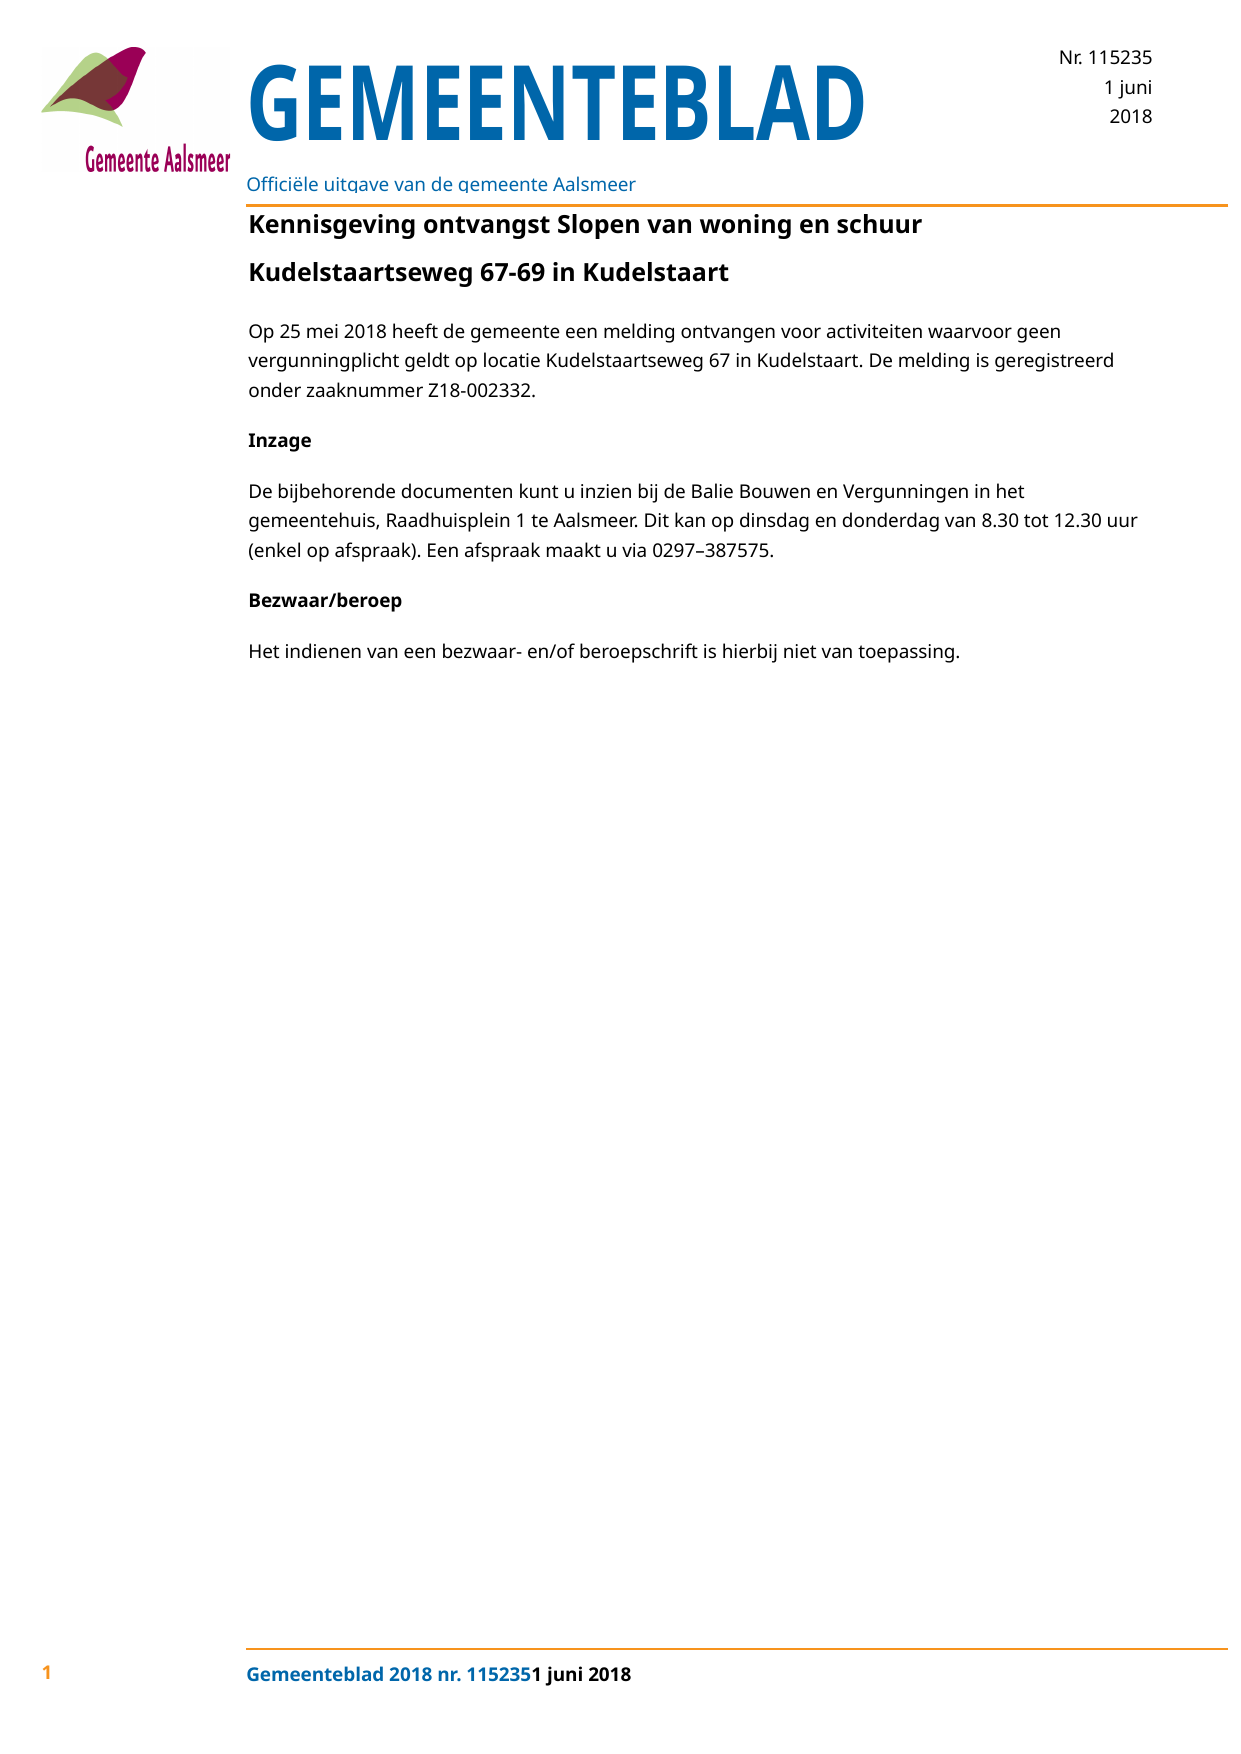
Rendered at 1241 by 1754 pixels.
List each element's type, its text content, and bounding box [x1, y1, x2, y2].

text De bijbehorende documenten kunt u inzien bij de Balie Bouwen en Vergunningen in het gemeentehuis, Raadhuisplein 1 te Aalsmeer. Dit kan op dinsdag en donderdag van 8.30 tot 12.30 uur (enkel op afspraak). Een afspraak maakt u via 0297–387575. [248, 478, 1152, 563]
text Inzage [248, 427, 1152, 453]
text Bezwaar/beroep [248, 587, 1152, 613]
picture [41, 47, 231, 172]
text Kennisgeving ontvangst Slopen van woning en schuur Kudelstaartseweg 67-69 in Kudelstaart [248, 207, 1152, 288]
text Het indienen van een bezwaar- en/of beroepschrift is hierbij niet van toepassing. [248, 638, 1152, 664]
text Op 25 mei 2018 heeft de gemeente een melding ontvangen voor activiteiten waarvoor geen vergunningplicht geldt op locatie Kudelstaartseweg 67 in Kudelstaart. De melding is geregistreerd onder zaaknummer Z18-002332. [248, 318, 1152, 403]
